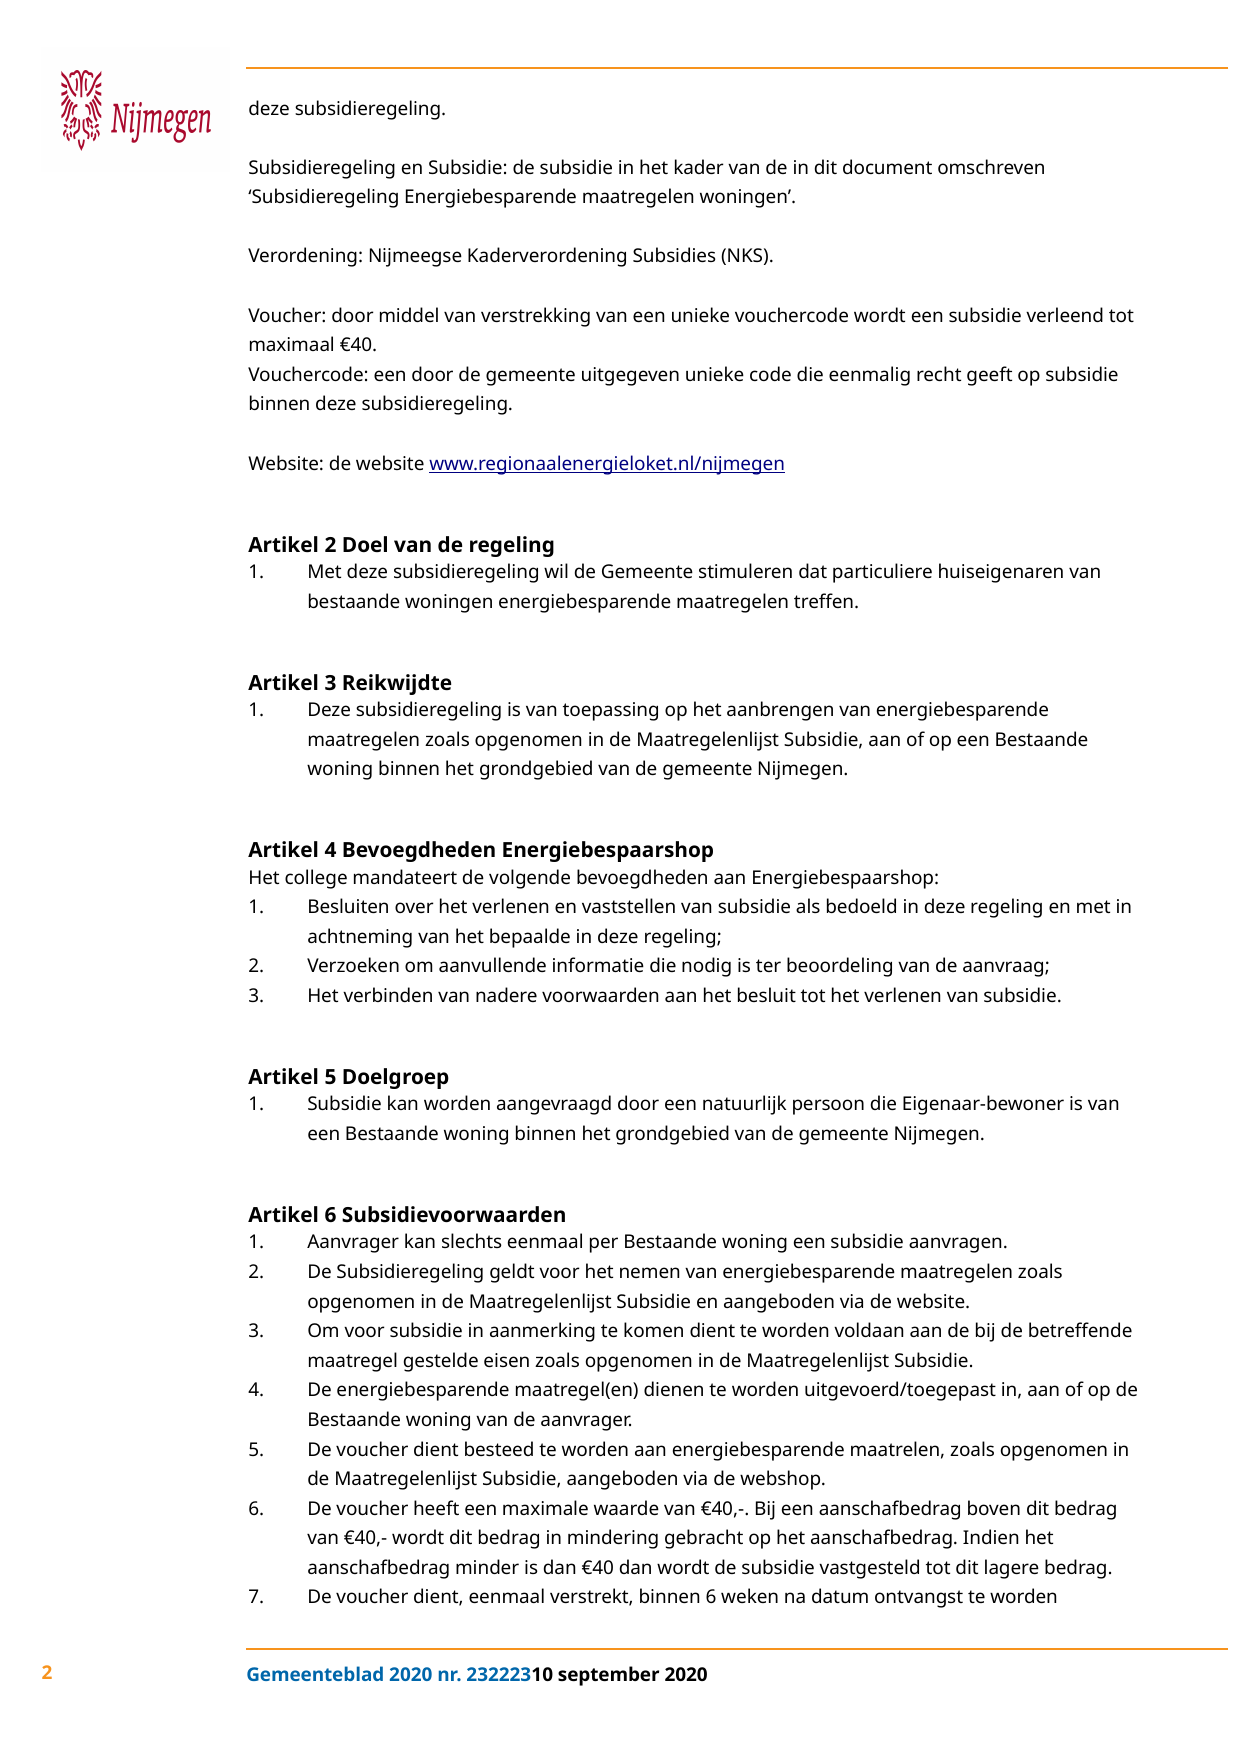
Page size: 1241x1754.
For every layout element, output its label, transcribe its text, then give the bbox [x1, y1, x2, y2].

list De voucher dient, eenmaal verstrekt, binnen 6 weken na datum ontvangst te worden [248, 1584, 1152, 1609]
picture [41, 47, 231, 172]
text deze subsidieregeling. [248, 95, 1152, 121]
text Het college mandateert de volgende bevoegdheden aan Energiebespaarshop: [248, 864, 1152, 889]
list De voucher dient besteed te worden aan energiebesparende maatrelen, zoals opgenomen in de Maatregelenlijst Subsidie, aangeboden via de webshop. [248, 1436, 1152, 1491]
list De energiebesparende maatregel(en) dienen te worden uitgevoerd/toegepast in, aan of op de Bestaande woning van de aanvrager. [248, 1377, 1152, 1432]
list Deze subsidieregeling is van toepassing op het aanbrengen van energiebesparende maatregelen zoals opgenomen in de Maatregelenlijst Subsidie, aan of op een Bestaande woning binnen het grondgebied van de gemeente Nijmegen. [248, 696, 1152, 781]
list Om voor subsidie in aanmerking te komen dient te worden voldaan aan de bij de betreffende maatregel gestelde eisen zoals opgenomen in de Maatregelenlijst Subsidie. [248, 1317, 1152, 1373]
list Verzoeken om aanvullende informatie die nodig is ter beoordeling van de aanvraag; [248, 953, 1152, 978]
list Met deze subsidieregeling wil de Gemeente stimuleren dat particuliere huiseigenaren van bestaande woningen energiebesparende maatregelen treffen. [248, 558, 1152, 613]
text Website: de website www.regionaalenergieloket.nl/nijmegen [248, 450, 1152, 476]
text Artikel 4 Bevoegdheden Energiebespaarshop [248, 835, 1152, 864]
text Artikel 3 Reikwijdte [248, 668, 1152, 696]
text Artikel 5 Doelgroep [248, 1062, 1152, 1091]
list Besluiten over het verlenen en vaststellen van subsidie als bedoeld in deze regeling en met in achtneming van het bepaalde in deze regeling; [248, 893, 1152, 949]
text Verordening: Nijmeegse Kaderverordening Subsidies (NKS). [248, 243, 1152, 268]
text Vouchercode: een door de gemeente uitgegeven unieke code die eenmalig recht geeft op subsidie binnen deze subsidieregeling. [248, 361, 1152, 416]
text Artikel 6 Subsidievoorwaarden [248, 1200, 1152, 1229]
text Artikel 2 Doel van de regeling [248, 530, 1152, 558]
list De voucher heeft een maximale waarde van €40,-. Bij een aanschafbedrag boven dit bedrag van €40,- wordt dit bedrag in mindering gebracht op het aanschafbedrag. Indien het aanschafbedrag minder is dan €40 dan wordt de subsidie vastgesteld tot dit lagere bedrag. [248, 1495, 1152, 1580]
list Subsidie kan worden aangevraagd door een natuurlijk persoon die Eigenaar-bewoner is van een Bestaande woning binnen het grondgebied van de gemeente Nijmegen. [248, 1091, 1152, 1146]
text Voucher: door middel van verstrekking van een unieke vouchercode wordt een subsidie verleend tot maximaal €40. [248, 302, 1152, 357]
list Aanvrager kan slechts eenmaal per Bestaande woning een subsidie aanvragen. [248, 1229, 1152, 1254]
text Subsidieregeling en Subsidie: de subsidie in het kader van de in dit document omschreven ‘Subsidieregeling Energiebesparende maatregelen woningen’. [248, 154, 1152, 209]
list De Subsidieregeling geldt voor het nemen van energiebesparende maatregelen zoals opgenomen in de Maatregelenlijst Subsidie en aangeboden via de website. [248, 1258, 1152, 1313]
list Het verbinden van nadere voorwaarden aan het besluit tot het verlenen van subsidie. [248, 982, 1152, 1008]
